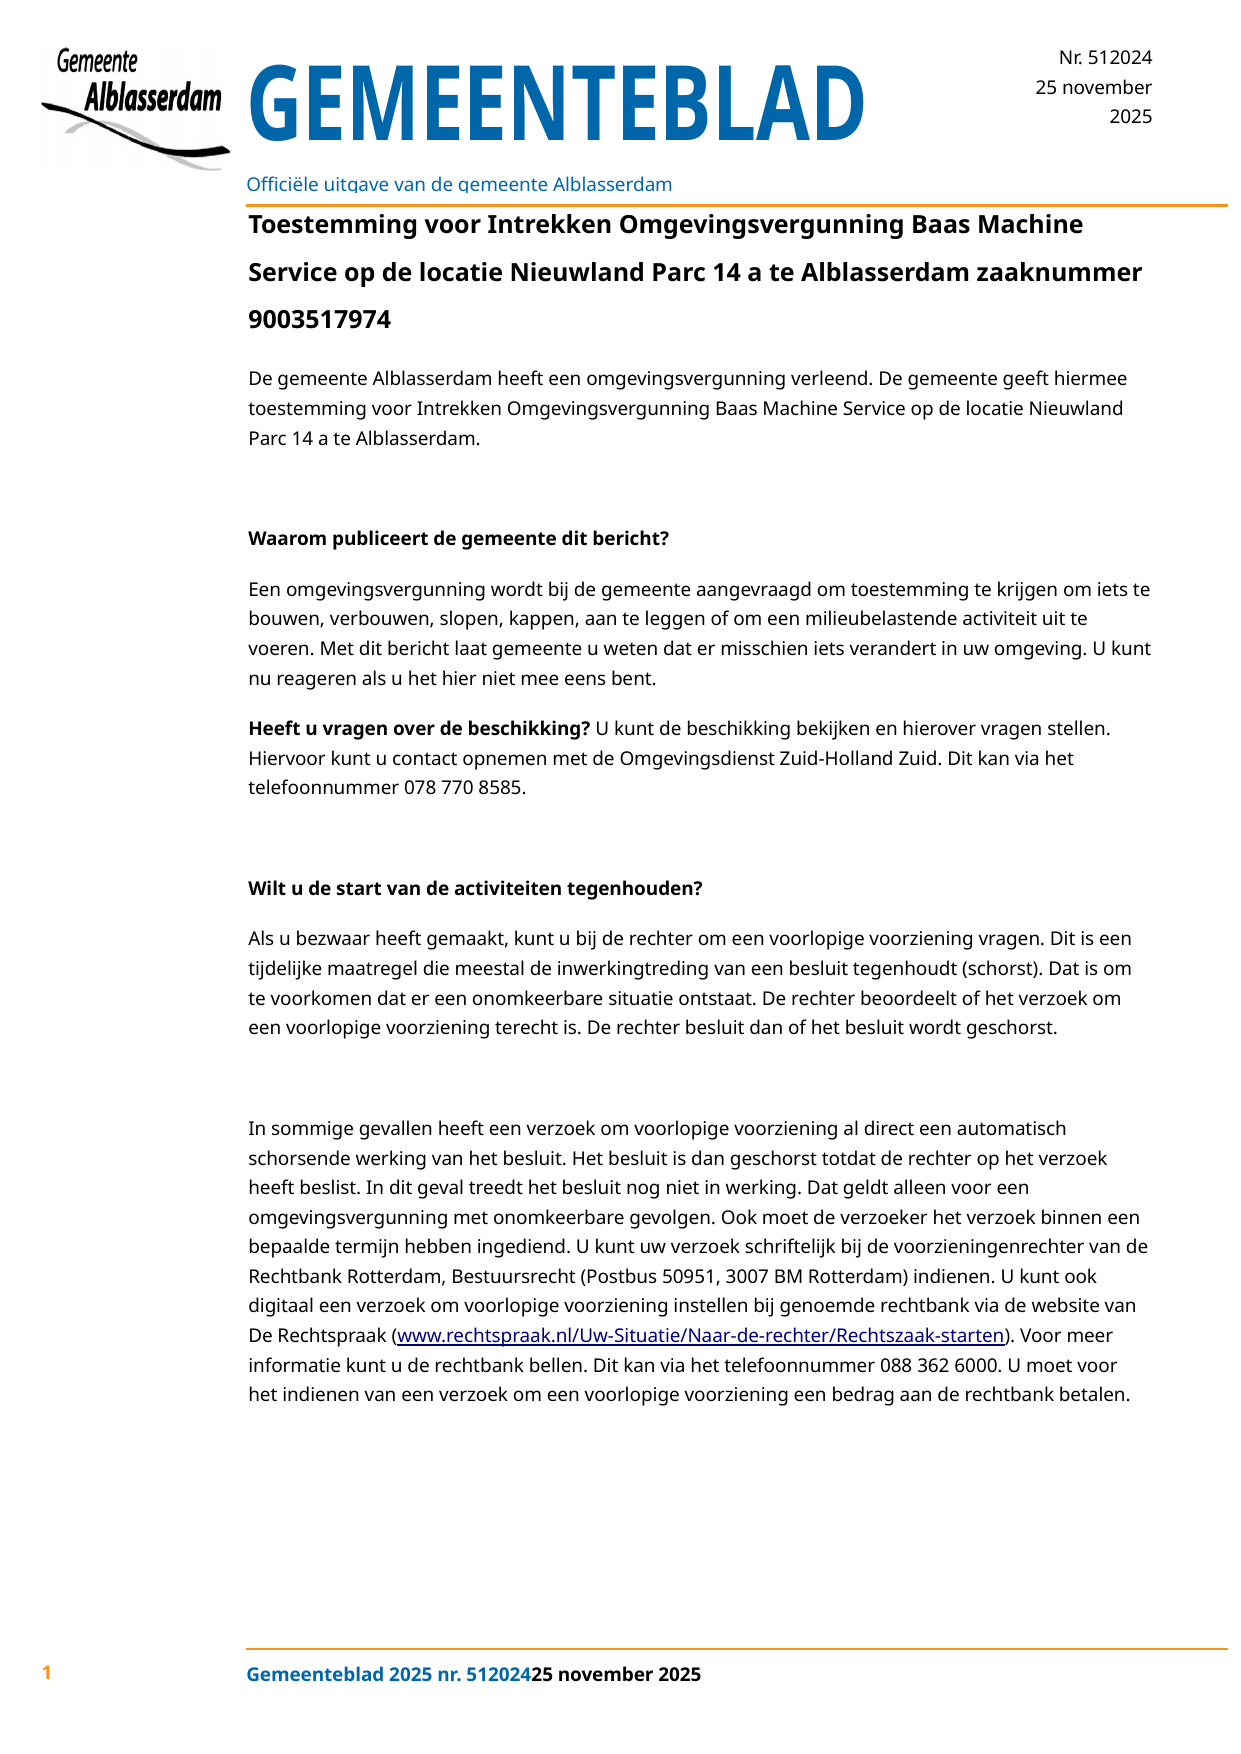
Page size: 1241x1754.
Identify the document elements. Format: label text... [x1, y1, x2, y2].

text Wilt u de start van de activiteiten tegenhouden? [248, 875, 1152, 901]
text Als u bezwaar heeft gemaakt, kunt u bij de rechter om een voorlopige voorziening vragen. Dit is een tijdelijke maatregel die meestal de inwerkingtreding van een besluit tegenhoudt (schorst). Dat is om te voorkomen dat er een onomkeerbare situatie ontstaat. De rechter beoordeelt of het verzoek om een voorlopige voorziening terecht is. De rechter besluit dan of het besluit wordt geschorst. [248, 926, 1152, 1040]
text Heeft u vragen over de beschikking? U kunt de beschikking bekijken en hierover vragen stellen. Hiervoor kunt u contact opnemen met de Omgevingsdienst Zuid-Holland Zuid. Dit kan via het telefoonnummer 078 770 8585. [248, 715, 1152, 800]
text In sommige gevallen heeft een verzoek om voorlopige voorziening al direct een automatisch schorsende werking van het besluit. Het besluit is dan geschorst totdat de rechter op het verzoek heeft beslist. In dit geval treedt het besluit nog niet in werking. Dat geldt alleen voor een omgevingsvergunning met onomkeerbare gevolgen. Ook moet de verzoeker het verzoek binnen een bepaalde termijn hebben ingediend. U kunt uw verzoek schriftelijk bij de voorzieningenrechter van de Rechtbank Rotterdam, Bestuursrecht (Postbus 50951, 3007 BM Rotterdam) indienen. U kunt ook digitaal een verzoek om voorlopige voorziening instellen bij genoemde rechtbank via de website van De Rechtspraak (www.rechtspraak.nl/Uw-Situatie/Naar-de-rechter/Rechtszaak-starten). Voor meer informatie kunt u de rechtbank bellen. Dit kan via het telefoonnummer 088 362 6000. U moet voor het indienen van een verzoek om een voorlopige voorziening een bedrag aan de rechtbank betalen. [248, 1115, 1152, 1407]
text De gemeente Alblasserdam heeft een omgevingsvergunning verleend. De gemeente geeft hiermee toestemming voor Intrekken Omgevingsvergunning Baas Machine Service op de locatie Nieuwland Parc 14 a te Alblasserdam. [248, 366, 1152, 450]
text Toestemming voor Intrekken Omgevingsvergunning Baas Machine Service op de locatie Nieuwland Parc 14 a te Alblasserdam zaaknummer 9003517974 [248, 207, 1152, 336]
picture [41, 47, 231, 172]
text Waarom publiceert de gemeente dit bericht? [248, 526, 1152, 551]
text Een omgevingsvergunning wordt bij de gemeente aangevraagd om toestemming te krijgen om iets te bouwen, verbouwen, slopen, kappen, aan te leggen of om een milieubelastende activiteit uit te voeren. Met dit bericht laat gemeente u weten dat er misschien iets verandert in uw omgeving. U kunt nu reageren als u het hier niet mee eens bent. [248, 576, 1152, 690]
